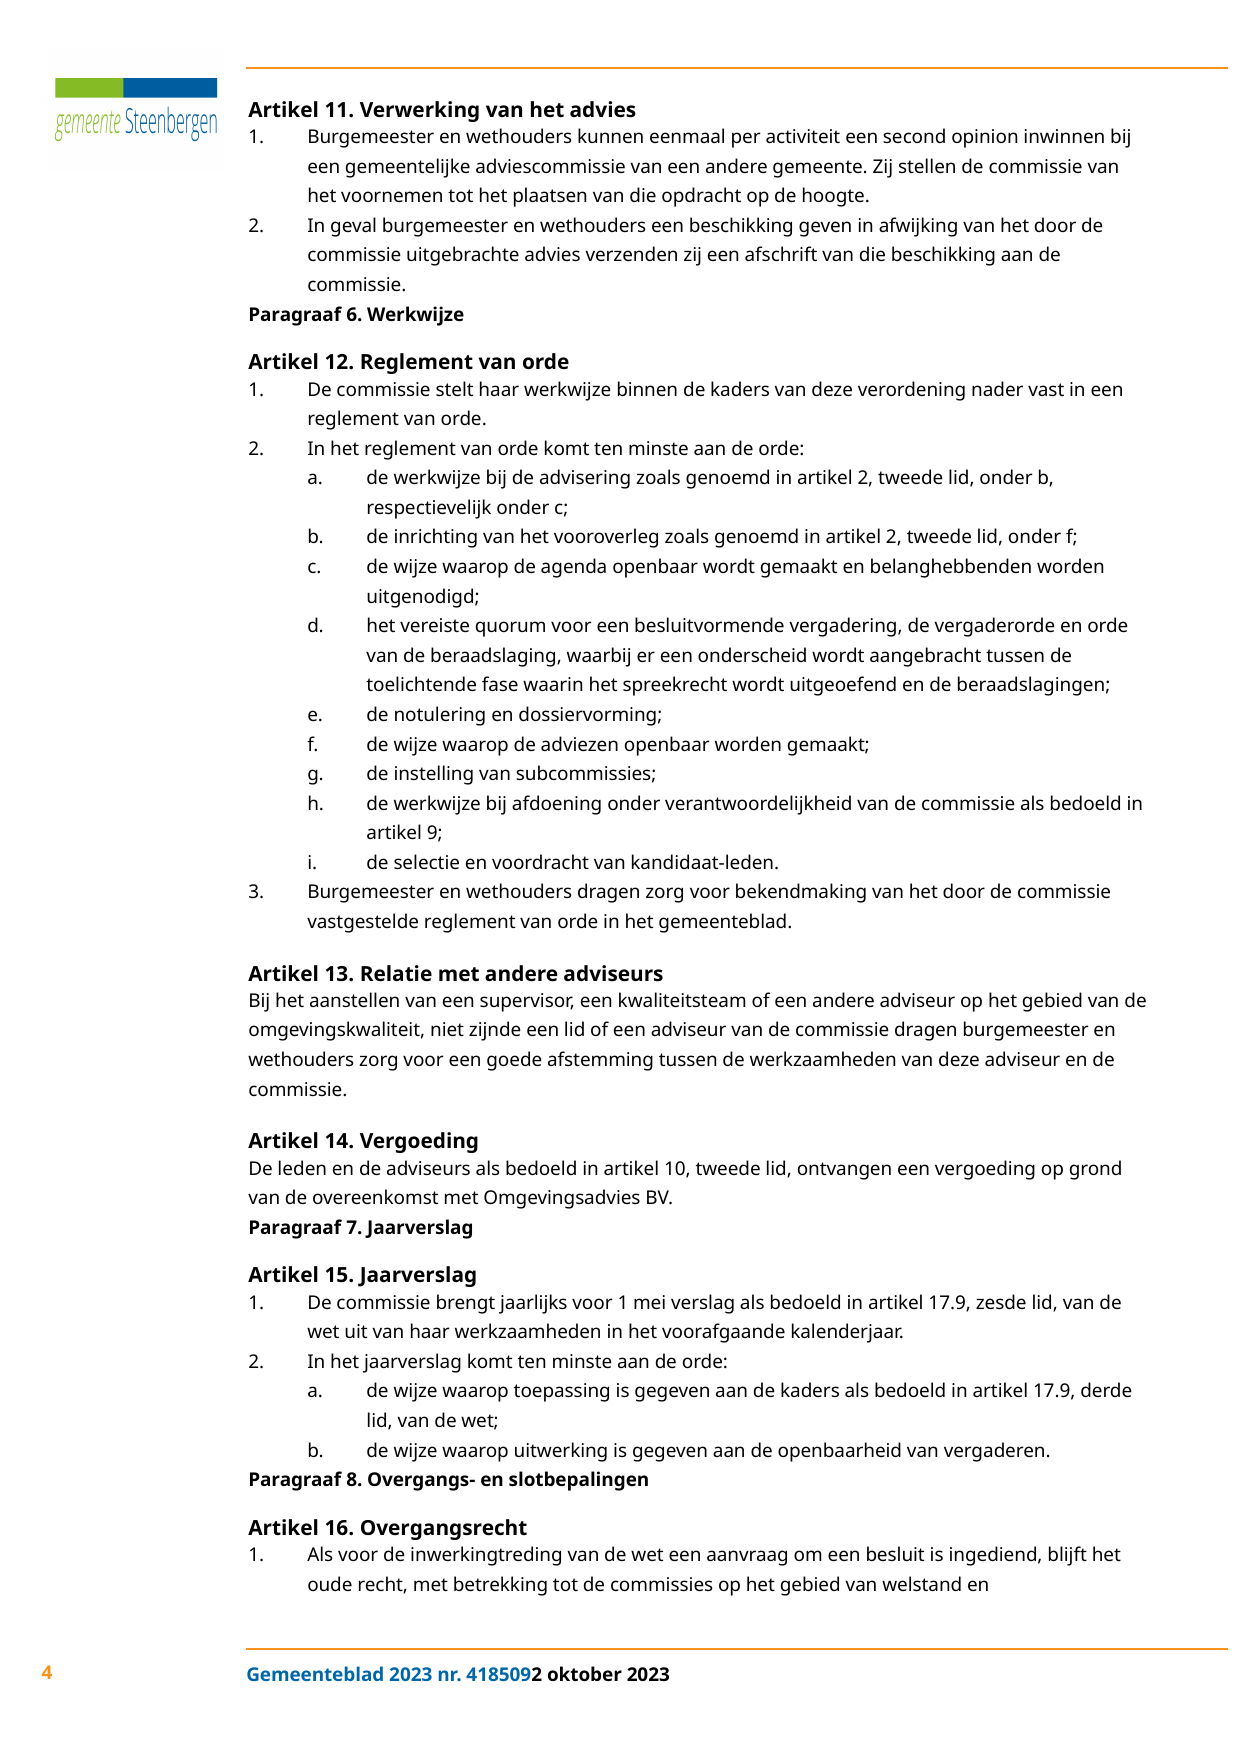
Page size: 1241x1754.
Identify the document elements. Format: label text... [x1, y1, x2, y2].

text Artikel 11. Verwerking van het advies [248, 95, 1152, 123]
list In het jaarverslag komt ten minste aan de orde: [248, 1348, 1152, 1374]
list de instelling van subcommissies; [307, 760, 1152, 786]
list de werkwijze bij afdoening onder verantwoordelijkheid van de commissie als bedoeld in artikel 9; [307, 790, 1152, 845]
list de inrichting van het vooroverleg zoals genoemd in artikel 2, tweede lid, onder f; [307, 524, 1152, 549]
text Artikel 15. Jaarverslag [248, 1260, 1152, 1289]
list In geval burgemeester en wethouders een beschikking geven in afwijking van het door de commissie uitgebrachte advies verzenden zij een afschrift van die beschikking aan de commissie. [248, 212, 1152, 297]
text Artikel 13. Relatie met andere adviseurs [248, 959, 1152, 987]
list Als voor de inwerkingtreding van de wet een aanvraag om een besluit is ingediend, blijft het oude recht, met betrekking tot de commissies op het gebied van welstand en [248, 1541, 1152, 1597]
list de wijze waarop toepassing is gegeven aan de kaders als bedoeld in artikel 17.9, derde lid, van de wet; [307, 1378, 1152, 1433]
text Artikel 16. Overgangsrecht [248, 1513, 1152, 1541]
list het vereiste quorum voor een besluitvormende vergadering, de vergaderorde en orde van de beraadslaging, waarbij er een onderscheid wordt aangebracht tussen de toelichtende fase waarin het spreekrecht wordt uitgeoefend en de beraadslagingen; [307, 612, 1152, 697]
text Artikel 14. Vergoeding [248, 1126, 1152, 1155]
list De commissie stelt haar werkwijze binnen de kaders van deze verordening nader vast in een reglement van orde. [248, 376, 1152, 431]
list Burgemeester en wethouders kunnen eenmaal per activiteit een second opinion inwinnen bij een gemeentelijke adviescommissie van een andere gemeente. Zij stellen de commissie van het voornemen tot het plaatsen van die opdracht op de hoogte. [248, 123, 1152, 208]
list de notulering en dossiervorming; [307, 701, 1152, 727]
list de wijze waarop uitwerking is gegeven aan de openbaarheid van vergaderen. [307, 1437, 1152, 1462]
list Burgemeester en wethouders dragen zorg voor bekendmaking van het door de commissie vastgestelde reglement van orde in het gemeenteblad. [248, 879, 1152, 934]
text Artikel 12. Reglement van orde [248, 347, 1152, 376]
list de werkwijze bij de advisering zoals genoemd in artikel 2, tweede lid, onder b, respectievelijk onder c; [307, 464, 1152, 520]
list de wijze waarop de agenda openbaar wordt gemaakt en belanghebbenden worden uitgenodigd; [307, 553, 1152, 608]
list In het reglement van orde komt ten minste aan de orde: [248, 435, 1152, 461]
text Paragraaf 8. Overgangs- en slotbepalingen [248, 1466, 1152, 1492]
text Paragraaf 7. Jaarverslag [248, 1214, 1152, 1239]
text Bij het aanstellen van een supervisor, een kwaliteitsteam of een andere adviseur op het gebied van de omgevingskwaliteit, niet zijnde een lid of een adviseur van de commissie dragen burgemeester en wethouders zorg voor een goede afstemming tussen de werkzaamheden van deze adviseur en de commissie. [248, 987, 1152, 1102]
text De leden en de adviseurs als bedoeld in artikel 10, tweede lid, ontvangen een vergoeding op grond van de overeenkomst met Omgevingsadvies BV. [248, 1155, 1152, 1210]
list De commissie brengt jaarlijks voor 1 mei verslag als bedoeld in artikel 17.9, zesde lid, van de wet uit van haar werkzaamheden in het voorafgaande kalenderjaar. [248, 1289, 1152, 1344]
list de selectie en voordracht van kandidaat-leden. [307, 849, 1152, 875]
list de wijze waarop de adviezen openbaar worden gemaakt; [307, 731, 1152, 756]
picture [41, 47, 231, 172]
text Paragraaf 6. Werkwijze [248, 301, 1152, 326]
